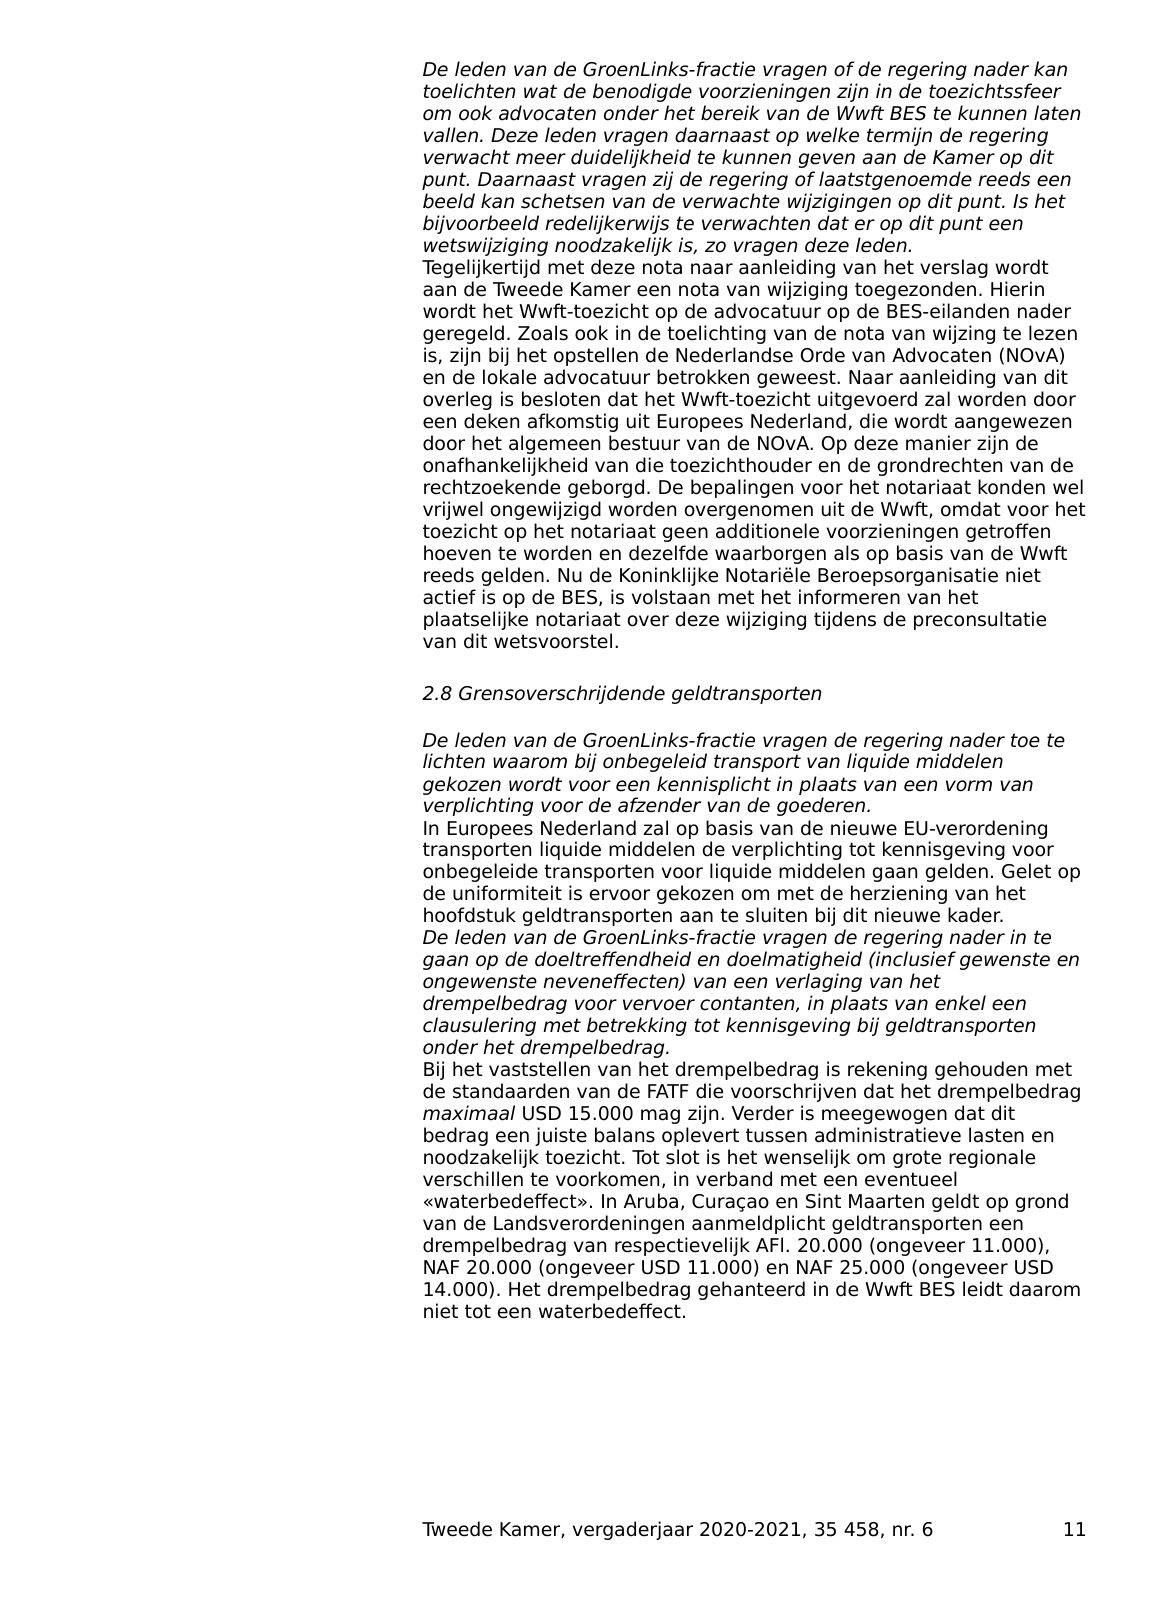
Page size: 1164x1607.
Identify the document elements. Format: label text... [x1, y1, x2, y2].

subtitle 2.8 Grensoverschrijdende geldtransporten [422, 682, 1087, 704]
text Bij het vaststellen van het drempelbedrag is rekening gehouden met de standaarden van de FATF die voorschrijven dat het drempelbedrag maximaal USD 15.000 mag zijn. Verder is meegewogen dat dit bedrag een juiste balans oplevert tussen administratieve lasten en noodzakelijk toezicht. Tot slot is het wenselijk om grote regionale verschillen te voorkomen, in verband met een eventueel «waterbedeffect». In Aruba, Curaçao en Sint Maarten geldt op grond van de Landsverordeningen aanmeldplicht geldtransporten een drempelbedrag van respectievelijk AFl. 20.000 (ongeveer 11.000), NAF 20.000 (ongeveer USD 11.000) en NAF 25.000 (ongeveer USD 14.000). Het drempelbedrag gehanteerd in de Wwft BES leidt daarom niet tot een waterbedeffect. [422, 1059, 1087, 1323]
text In Europees Nederland zal op basis van de nieuwe EU-verordening transporten liquide middelen de verplichting tot kennisgeving voor onbegeleide transporten voor liquide middelen gaan gelden. Gelet op de uniformiteit is ervoor gekozen om met de herziening van het hoofdstuk geldtransporten aan te sluiten bij dit nieuwe kader. [422, 817, 1087, 927]
text Tegelijkertijd met deze nota naar aanleiding van het verslag wordt aan de Tweede Kamer een nota van wijziging toegezonden. Hierin wordt het Wwft-toezicht op de advocatuur op de BES-eilanden nader geregeld. Zoals ook in de toelichting van de nota van wijzing te lezen is, zijn bij het opstellen de Nederlandse Orde van Advocaten (NOvA) en de lokale advocatuur betrokken geweest. Naar aanleiding van dit overleg is besloten dat het Wwft-toezicht uitgevoerd zal worden door een deken afkomstig uit Europees Nederland, die wordt aangewezen door het algemeen bestuur van de NOvA. Op deze manier zijn de onafhankelijkheid van die toezichthouder en de grondrechten van de rechtzoekende geborgd. De bepalingen voor het notariaat konden wel vrijwel ongewijzigd worden overgenomen uit de Wwft, omdat voor het toezicht op het notariaat geen additionele voorzieningen getroffen hoeven te worden en dezelfde waarborgen als op basis van de Wwft reeds gelden. Nu de Koninklijke Notariële Beroepsorganisatie niet actief is op de BES, is volstaan met het informeren van het plaatselijke notariaat over deze wijziging tijdens de preconsultatie van dit wetsvoorstel. [422, 257, 1087, 652]
text De leden van de GroenLinks-fractie vragen of de regering nader kan toelichten wat de benodigde voorzieningen zijn in de toezichtssfeer om ook advocaten onder het bereik van de Wwft BES te kunnen laten vallen. Deze leden vragen daarnaast op welke termijn de regering verwacht meer duidelijkheid te kunnen geven aan de Kamer op dit punt. Daarnaast vragen zij de regering of laatstgenoemde reeds een beeld kan schetsen van de verwachte wijzigingen op dit punt. Is het bijvoorbeeld redelijkerwijs te verwachten dat er op dit punt een wetswijziging noodzakelijk is, zo vragen deze leden. [422, 59, 1087, 257]
text De leden van de GroenLinks-fractie vragen de regering nader in te gaan op de doeltreffendheid en doelmatigheid (inclusief gewenste en ongewenste neveneffecten) van een verlaging van het drempelbedrag voor vervoer contanten, in plaats van enkel een clausulering met betrekking tot kennisgeving bij geldtransporten onder het drempelbedrag. [422, 927, 1087, 1059]
text De leden van de GroenLinks-fractie vragen de regering nader toe te lichten waarom bij onbegeleid transport van liquide middelen gekozen wordt voor een kennisplicht in plaats van een vorm van verplichting voor de afzender van de goederen. [422, 729, 1087, 817]
